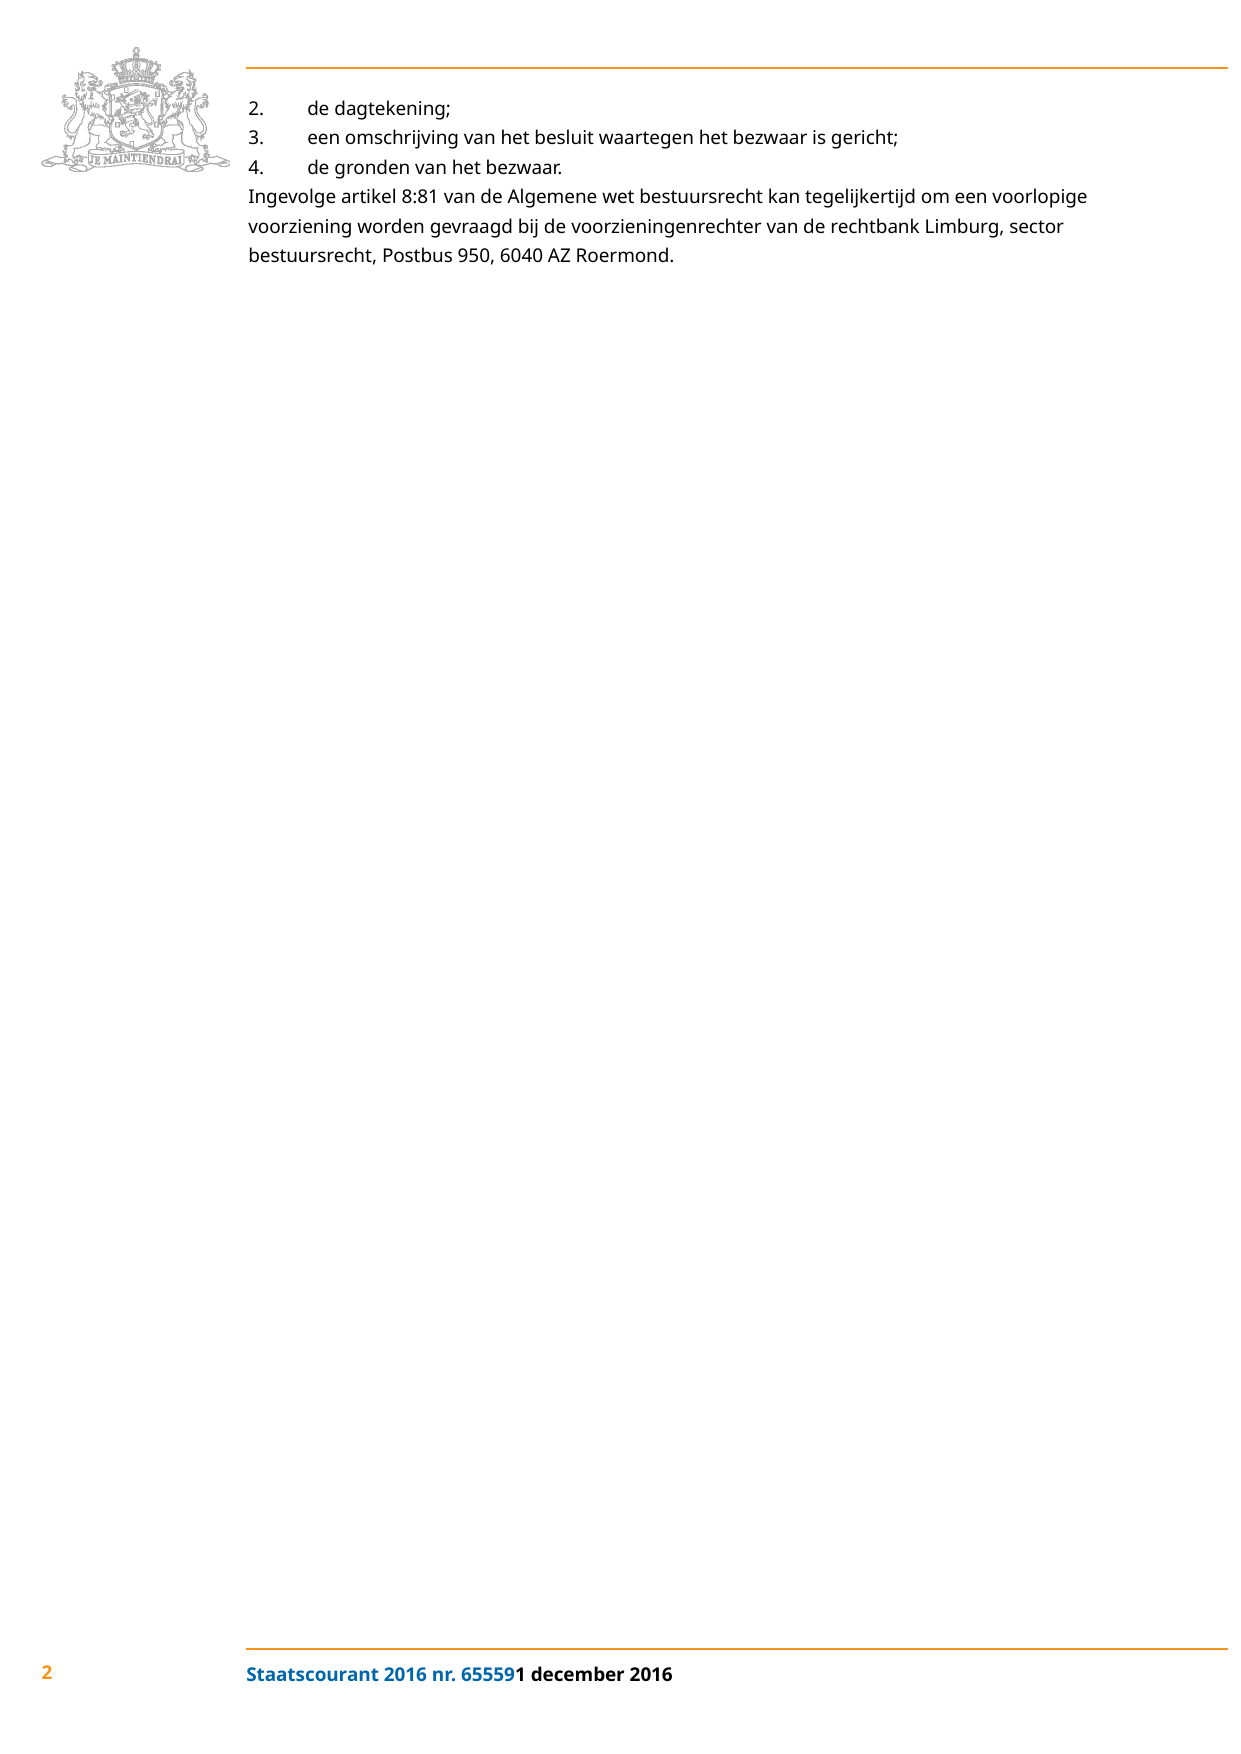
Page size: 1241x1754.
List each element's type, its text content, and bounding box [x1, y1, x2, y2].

list een omschrijving van het besluit waartegen het bezwaar is gericht; [248, 124, 1152, 150]
picture [41, 47, 231, 172]
list de gronden van het bezwaar. [248, 154, 1152, 180]
text Ingevolge artikel 8:81 van de Algemene wet bestuursrecht kan tegelijkertijd om een voorlopige voorziening worden gevraagd bij de voorzieningenrechter van de rechtbank Limburg, sector bestuursrecht, Postbus 950, 6040 AZ Roermond. [248, 183, 1152, 268]
list de dagtekening; [248, 95, 1152, 121]
